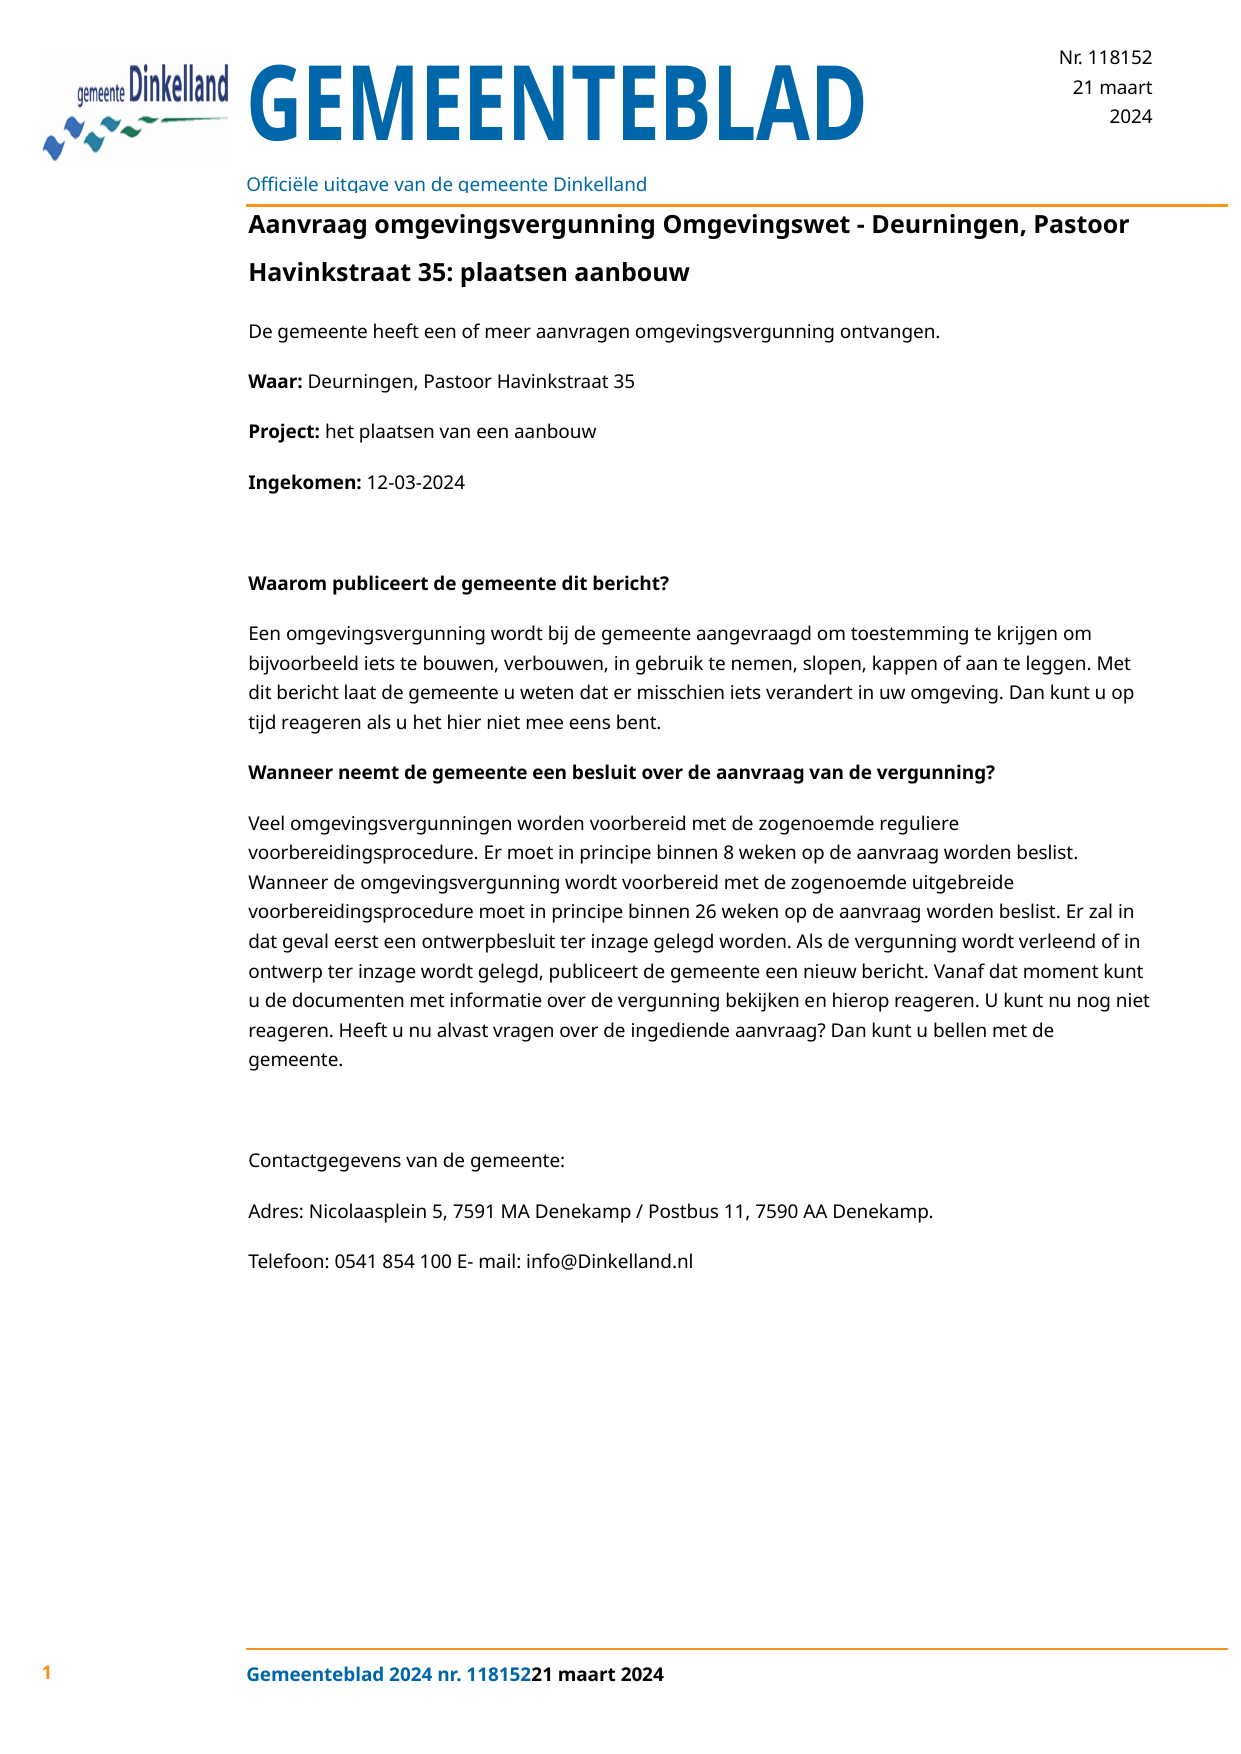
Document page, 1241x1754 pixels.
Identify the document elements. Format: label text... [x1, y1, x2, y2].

text Adres: Nicolaasplein 5, 7591 MA Denekamp / Postbus 11, 7590 AA Denekamp. [248, 1198, 1152, 1224]
text Waar: Deurningen, Pastoor Havinkstraat 35 [248, 368, 1152, 394]
text Wanneer neemt de gemeente een besluit over de aanvraag van de vergunning? [248, 759, 1152, 785]
text Contactgegevens van de gemeente: [248, 1147, 1152, 1173]
text De gemeente heeft een of meer aanvragen omgevingsvergunning ontvangen. [248, 318, 1152, 344]
text Telefoon: 0541 854 100 E- mail: info@Dinkelland.nl [248, 1248, 1152, 1274]
text Een omgevingsvergunning wordt bij de gemeente aangevraagd om toestemming te krijgen om bijvoorbeeld iets te bouwen, verbouwen, in gebruik te nemen, slopen, kappen of aan te leggen. Met dit bericht laat de gemeente u weten dat er misschien iets verandert in uw omgeving. Dan kunt u op tijd reageren als u het hier niet mee eens bent. [248, 620, 1152, 735]
picture [41, 47, 231, 172]
text Project: het plaatsen van een aanbouw [248, 419, 1152, 444]
text Ingekomen: 12-03-2024 [248, 469, 1152, 495]
text Veel omgevingsvergunningen worden voorbereid met de zogenoemde reguliere voorbereidingsprocedure. Er moet in principe binnen 8 weken op de aanvraag worden beslist. Wanneer de omgevingsvergunning wordt voorbereid met de zogenoemde uitgebreide voorbereidingsprocedure moet in principe binnen 26 weken op de aanvraag worden beslist. Er zal in dat geval eerst een ontwerpbesluit ter inzage gelegd worden. Als de vergunning wordt verleend of in ontwerp ter inzage wordt gelegd, publiceert de gemeente een nieuw bericht. Vanaf dat moment kunt u de documenten met informatie over de vergunning bekijken en hierop reageren. U kunt nu nog niet reageren. Heeft u nu alvast vragen over de ingediende aanvraag? Dan kunt u bellen met de gemeente. [248, 810, 1152, 1072]
text Waarom publiceert de gemeente dit bericht? [248, 570, 1152, 596]
text Aanvraag omgevingsvergunning Omgevingswet - Deurningen, Pastoor Havinkstraat 35: plaatsen aanbouw [248, 207, 1152, 288]
